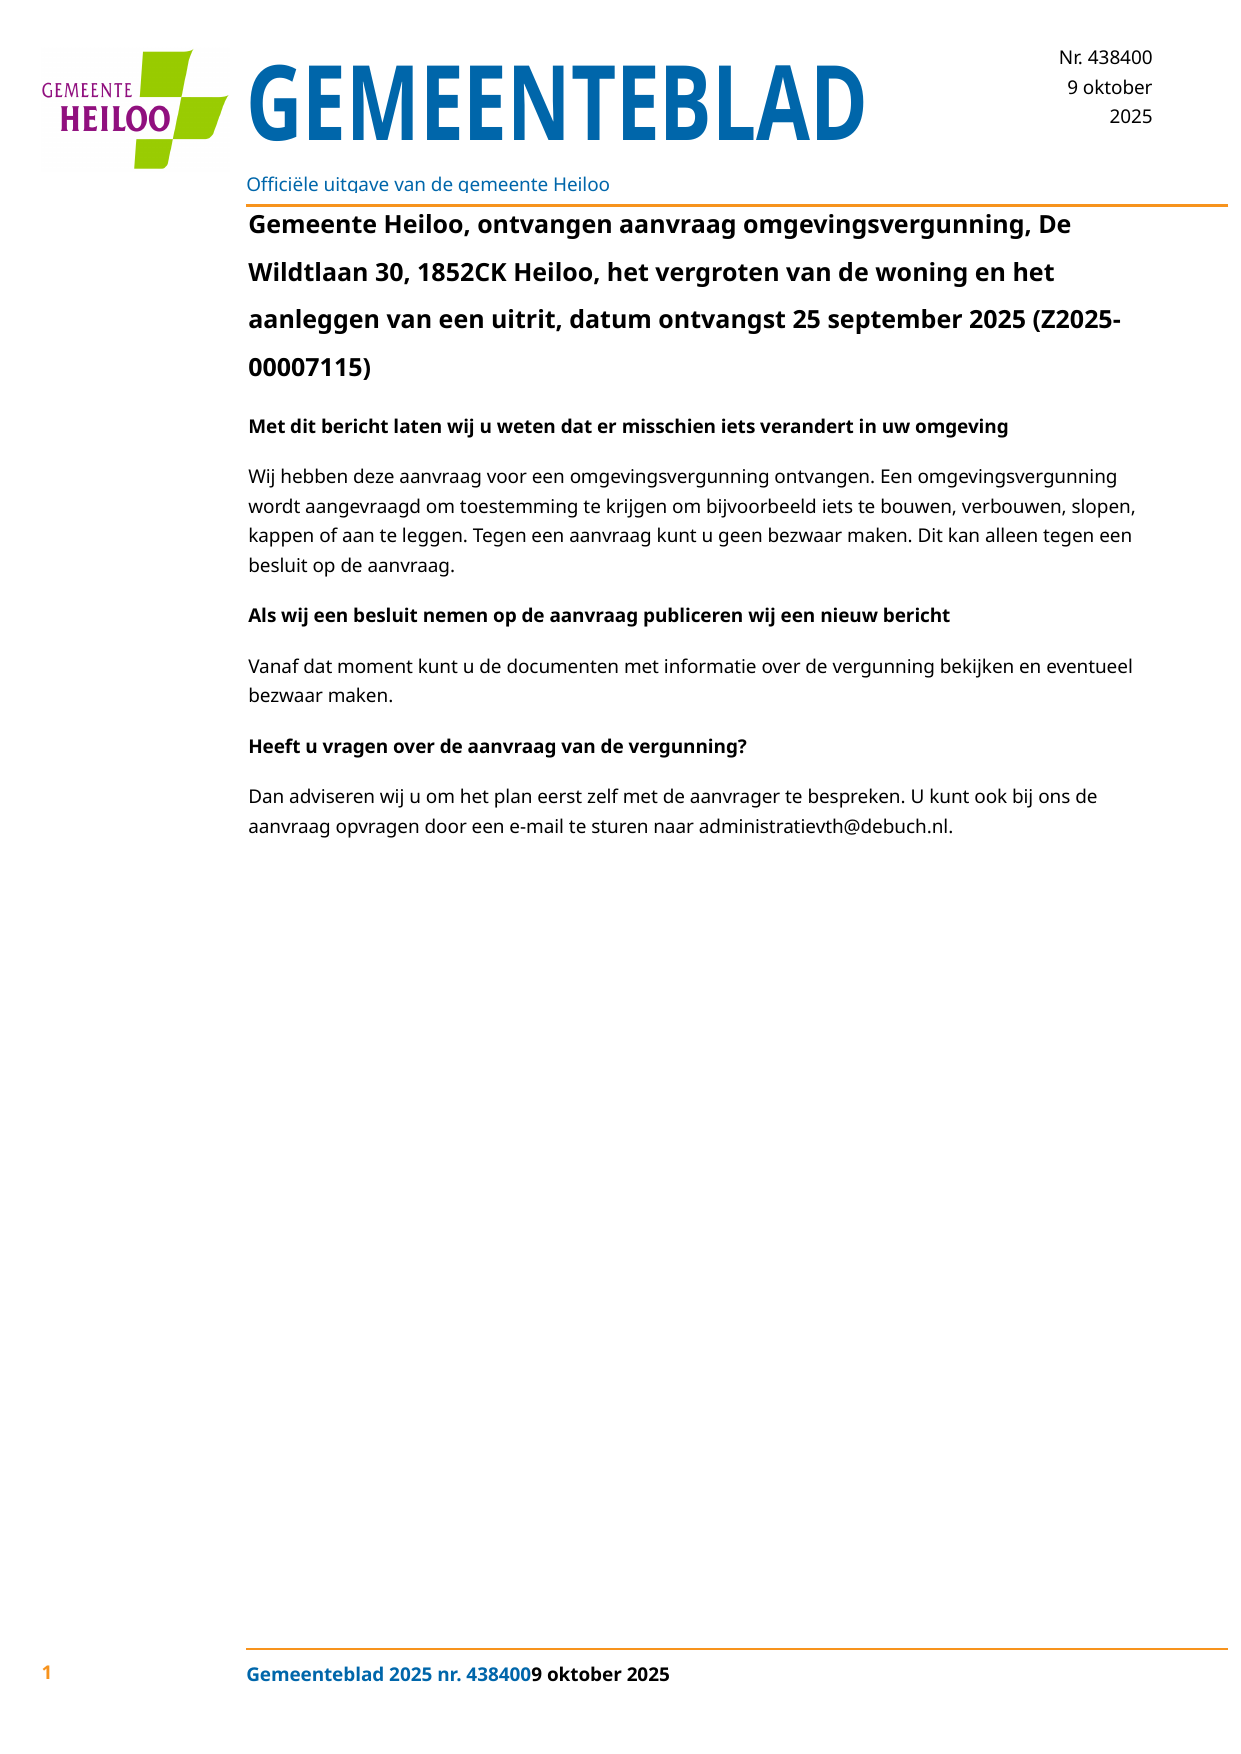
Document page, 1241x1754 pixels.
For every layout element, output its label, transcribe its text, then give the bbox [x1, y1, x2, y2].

text Als wij een besluit nemen op de aanvraag publiceren wij een nieuw bericht [248, 603, 1152, 628]
text Vanaf dat moment kunt u de documenten met informatie over de vergunning bekijken en eventueel bezwaar maken. [248, 653, 1152, 708]
text Heeft u vragen over de aanvraag van de vergunning? [248, 733, 1152, 759]
text Gemeente Heiloo, ontvangen aanvraag omgevingsvergunning, De Wildtlaan 30, 1852CK Heiloo, het vergroten van de woning en het aanleggen van een uitrit, datum ontvangst 25 september 2025 (Z2025-00007115) [248, 207, 1152, 384]
text Wij hebben deze aanvraag voor een omgevingsvergunning ontvangen. Een omgevingsvergunning wordt aangevraagd om toestemming te krijgen om bijvoorbeeld iets te bouwen, verbouwen, slopen, kappen of aan te leggen. Tegen een aanvraag kunt u geen bezwaar maken. Dit kan alleen tegen een besluit op de aanvraag. [248, 463, 1152, 578]
text Met dit bericht laten wij u weten dat er misschien iets verandert in uw omgeving [248, 413, 1152, 439]
picture [41, 47, 231, 172]
text Dan adviseren wij u om het plan eerst zelf met de aanvrager te bespreken. U kunt ook bij ons de aanvraag opvragen door een e-mail te sturen naar administratievth@debuch.nl. [248, 783, 1152, 839]
